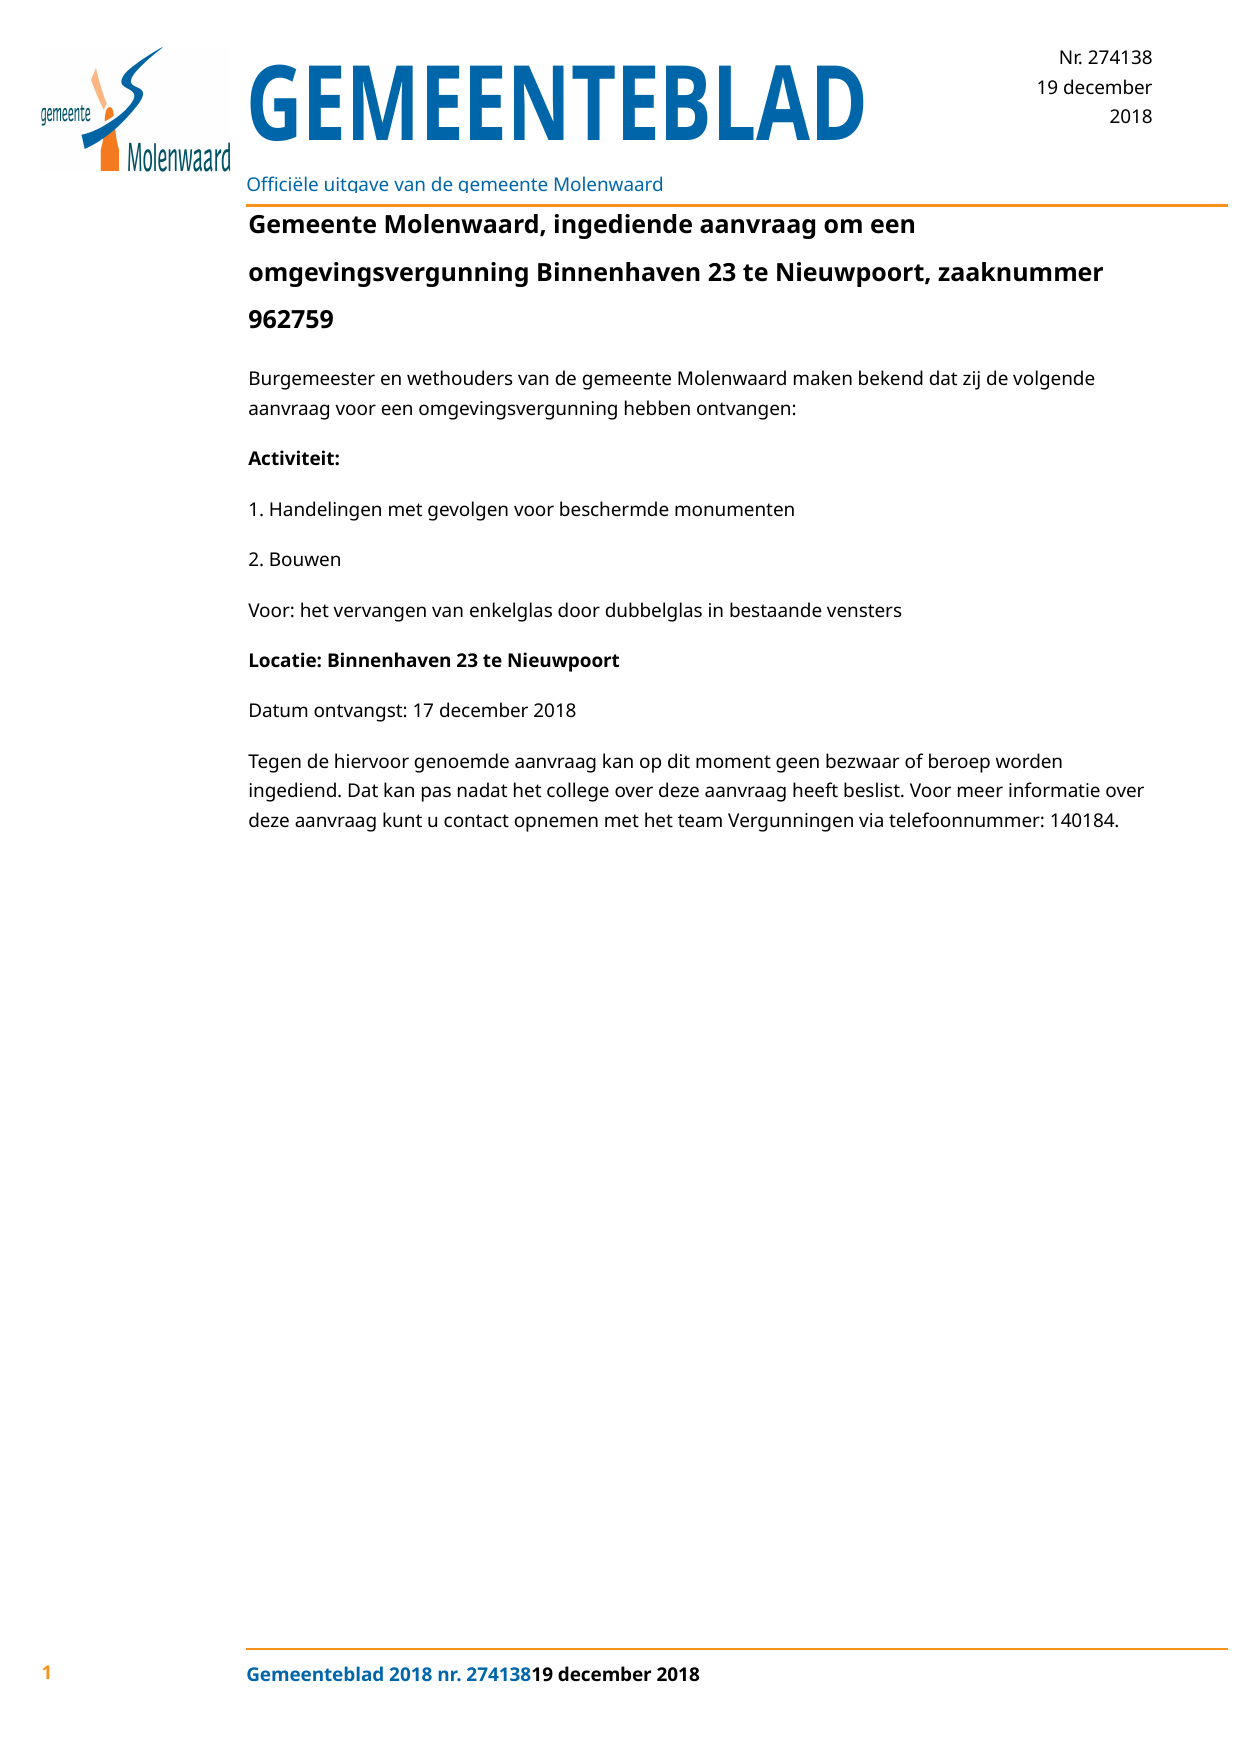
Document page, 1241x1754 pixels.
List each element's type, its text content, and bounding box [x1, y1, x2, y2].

picture [41, 47, 231, 172]
text Voor: het vervangen van enkelglas door dubbelglas in bestaande vensters [248, 597, 1152, 622]
text Gemeente Molenwaard, ingediende aanvraag om een omgevingsvergunning Binnenhaven 23 te Nieuwpoort, zaaknummer 962759 [248, 207, 1152, 336]
text Burgemeester en wethouders van de gemeente Molenwaard maken bekend dat zij de volgende aanvraag voor een omgevingsvergunning hebben ontvangen: [248, 366, 1152, 421]
text Locatie: Binnenhaven 23 te Nieuwpoort [248, 647, 1152, 673]
text 1. Handelingen met gevolgen voor beschermde monumenten [248, 496, 1152, 522]
text Datum ontvangst: 17 december 2018 [248, 698, 1152, 723]
text Activiteit: [248, 446, 1152, 471]
text Tegen de hiervoor genoemde aanvraag kan op dit moment geen bezwaar of beroep worden ingediend. Dat kan pas nadat het college over deze aanvraag heeft beslist. Voor meer informatie over deze aanvraag kunt u contact opnemen met het team Vergunningen via telefoonnummer: 140184. [248, 748, 1152, 833]
text 2. Bouwen [248, 546, 1152, 572]
